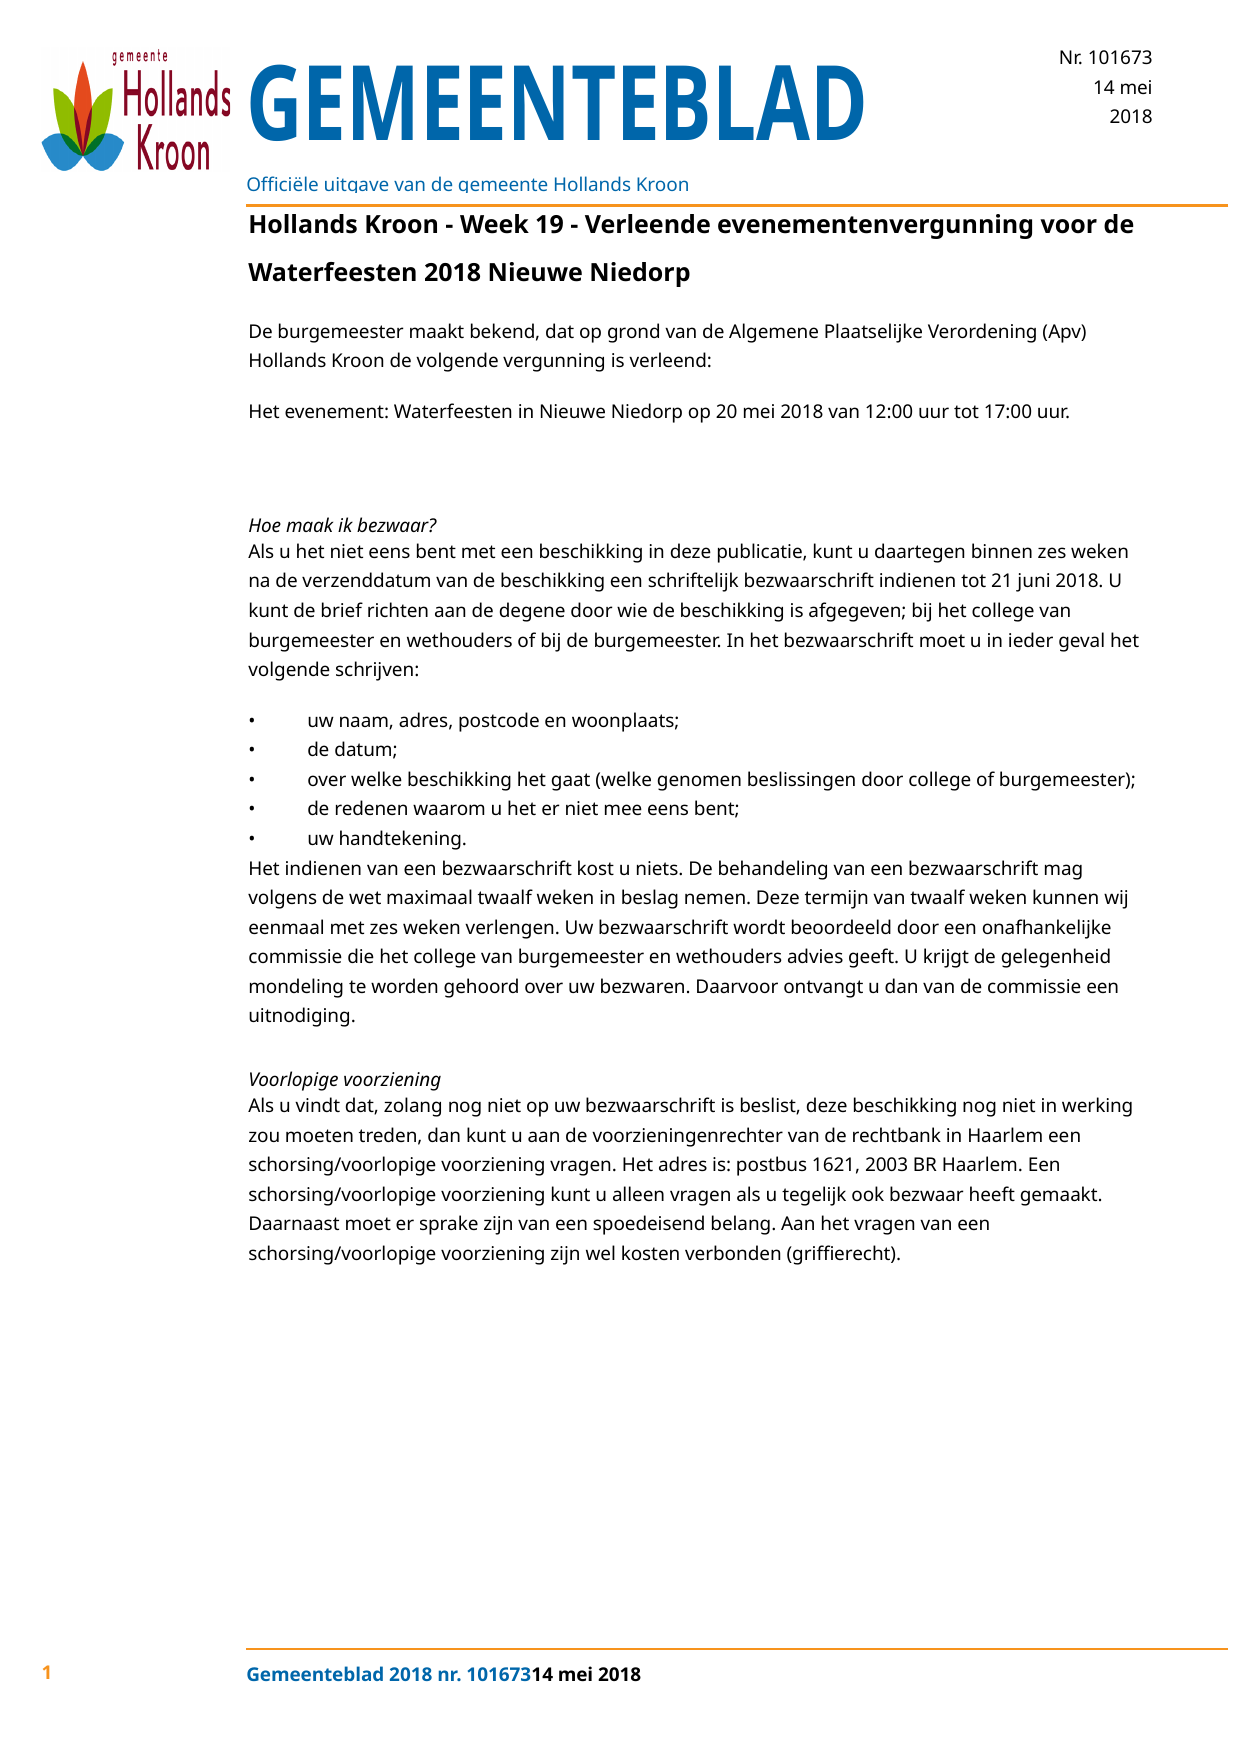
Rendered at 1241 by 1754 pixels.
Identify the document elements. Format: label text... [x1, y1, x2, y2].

picture [41, 47, 231, 172]
list de datum; [248, 736, 1152, 762]
list over welke beschikking het gaat (welke genomen beslissingen door college of burgemeester); [248, 766, 1152, 792]
text Als u het niet eens bent met een beschikking in deze publicatie, kunt u daartegen binnen zes weken na de verzenddatum van de beschikking een schriftelijk bezwaarschrift indienen tot 21 juni 2018. U kunt de brief richten aan de degene door wie de beschikking is afgegeven; bij het college van burgemeester en wethouders of bij de burgemeester. In het bezwaarschrift moet u in ieder geval het volgende schrijven: [248, 538, 1152, 682]
text Voorlopige voorziening [248, 1067, 1152, 1092]
text Het indienen van een bezwaarschrift kost u niets. De behandeling van een bezwaarschrift mag volgens de wet maximaal twaalf weken in beslag nemen. Deze termijn van twaalf weken kunnen wij eenmaal met zes weken verlengen. Uw bezwaarschrift wordt beoordeeld door een onafhankelijke commissie die het college van burgemeester en wethouders advies geeft. U krijgt de gelegenheid mondeling te worden gehoord over uw bezwaren. Daarvoor ontvangt u dan van de commissie een uitnodiging. [248, 855, 1152, 1028]
list uw handtekening. [248, 825, 1152, 851]
text Hoe maak ik bezwaar? [248, 512, 1152, 538]
text Het evenement: Waterfeesten in Nieuwe Niedorp op 20 mei 2018 van 12:00 uur tot 17:00 uur. [248, 398, 1152, 424]
text De burgemeester maakt bekend, dat op grond van de Algemene Plaatselijke Verordening (Apv) Hollands Kroon de volgende vergunning is verleend: [248, 318, 1152, 373]
list uw naam, adres, postcode en woonplaats; [248, 707, 1152, 732]
text Als u vindt dat, zolang nog niet op uw bezwaarschrift is beslist, deze beschikking nog niet in werking zou moeten treden, dan kunt u aan de voorzieningenrechter van de rechtbank in Haarlem een schorsing/voorlopige voorziening vragen. Het adres is: postbus 1621, 2003 BR Haarlem. Een schorsing/voorlopige voorziening kunt u alleen vragen als u tegelijk ook bezwaar heeft gemaakt. Daarnaast moet er sprake zijn van een spoedeisend belang. Aan het vragen van een schorsing/voorlopige voorziening zijn wel kosten verbonden (griffierecht). [248, 1092, 1152, 1266]
text Hollands Kroon - Week 19 - Verleende evenementenvergunning voor de Waterfeesten 2018 Nieuwe Niedorp [248, 207, 1152, 288]
list de redenen waarom u het er niet mee eens bent; [248, 796, 1152, 821]
